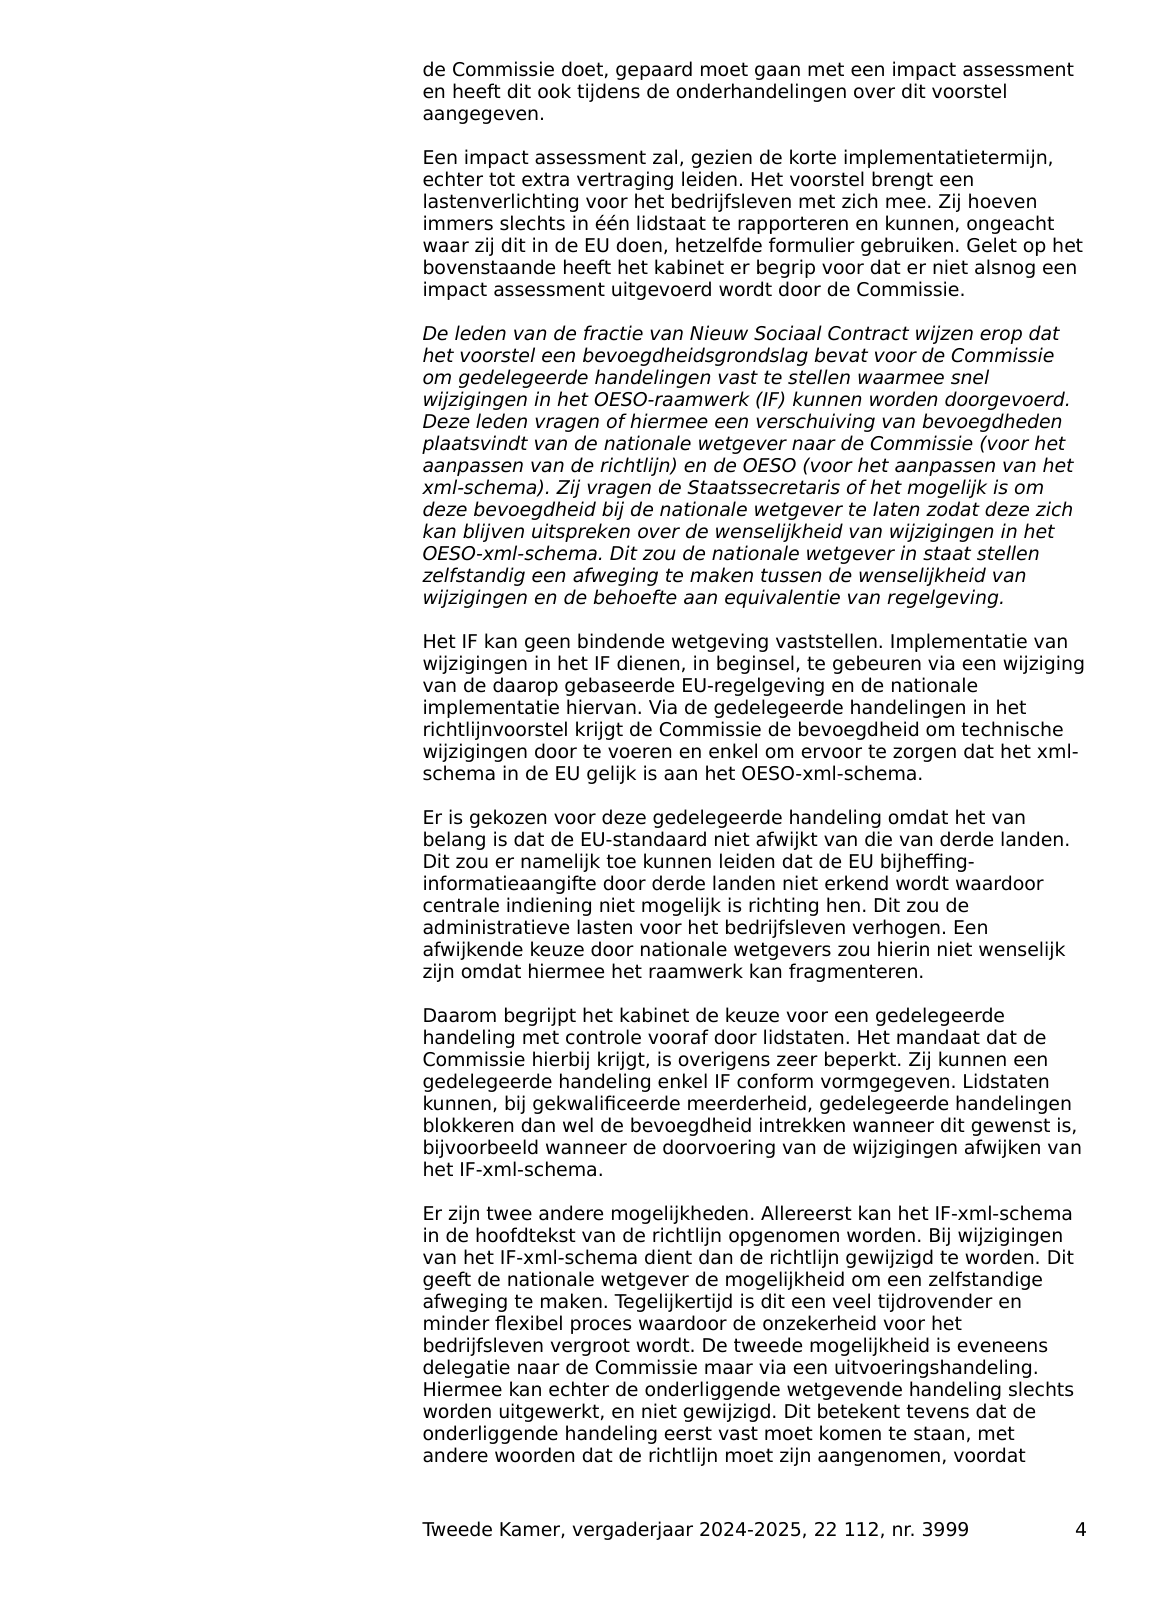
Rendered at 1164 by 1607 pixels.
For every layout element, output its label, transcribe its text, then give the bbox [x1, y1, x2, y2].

text Een impact assessment zal, gezien de korte implementatietermijn, echter tot extra vertraging leiden. Het voorstel brengt een lastenverlichting voor het bedrijfsleven met zich mee. Zij hoeven immers slechts in één lidstaat te rapporteren en kunnen, ongeacht waar zij dit in de EU doen, hetzelfde formulier gebruiken. Gelet op het bovenstaande heeft het kabinet er begrip voor dat er niet alsnog een impact assessment uitgevoerd wordt door de Commissie. [422, 147, 1087, 301]
text Het IF kan geen bindende wetgeving vaststellen. Implementatie van wijzigingen in het IF dienen, in beginsel, te gebeuren via een wijziging van de daarop gebaseerde EU-regelgeving en de nationale implementatie hiervan. Via de gedelegeerde handelingen in het richtlijnvoorstel krijgt de Commissie de bevoegdheid om technische wijzigingen door te voeren en enkel om ervoor te zorgen dat het xml-schema in de EU gelijk is aan het OESO-xml-schema. [422, 631, 1087, 785]
text de Commissie doet, gepaard moet gaan met een impact assessment en heeft dit ook tijdens de onderhandelingen over dit voorstel aangegeven. [422, 59, 1087, 125]
text Er zijn twee andere mogelijkheden. Allereerst kan het IF-xml-schema in de hoofdtekst van de richtlijn opgenomen worden. Bij wijzigingen van het IF-xml-schema dient dan de richtlijn gewijzigd te worden. Dit geeft de nationale wetgever de mogelijkheid om een zelfstandige afweging te maken. Tegelijkertijd is dit een veel tijdrovender en minder flexibel proces waardoor de onzekerheid voor het bedrijfsleven vergroot wordt. De tweede mogelijkheid is eveneens delegatie naar de Commissie maar via een uitvoeringshandeling. Hiermee kan echter de onderliggende wetgevende handeling slechts worden uitgewerkt, en niet gewijzigd. Dit betekent tevens dat de onderliggende handeling eerst vast moet komen te staan, met andere woorden dat de richtlijn moet zijn aangenomen, voordat [422, 1203, 1087, 1467]
text Daarom begrijpt het kabinet de keuze voor een gedelegeerde handeling met controle vooraf door lidstaten. Het mandaat dat de Commissie hierbij krijgt, is overigens zeer beperkt. Zij kunnen een gedelegeerde handeling enkel IF conform vormgegeven. Lidstaten kunnen, bij gekwalificeerde meerderheid, gedelegeerde handelingen blokkeren dan wel de bevoegdheid intrekken wanneer dit gewenst is, bijvoorbeeld wanneer de doorvoering van de wijzigingen afwijken van het IF-xml-schema. [422, 1005, 1087, 1181]
text Er is gekozen voor deze gedelegeerde handeling omdat het van belang is dat de EU-standaard niet afwijkt van die van derde landen. Dit zou er namelijk toe kunnen leiden dat de EU bijheffing-informatieaangifte door derde landen niet erkend wordt waardoor centrale indiening niet mogelijk is richting hen. Dit zou de administratieve lasten voor het bedrijfsleven verhogen. Een afwijkende keuze door nationale wetgevers zou hierin niet wenselijk zijn omdat hiermee het raamwerk kan fragmenteren. [422, 807, 1087, 983]
text De leden van de fractie van Nieuw Sociaal Contract wijzen erop dat het voorstel een bevoegdheidsgrondslag bevat voor de Commissie om gedelegeerde handelingen vast te stellen waarmee snel wijzigingen in het OESO-raamwerk (IF) kunnen worden doorgevoerd. Deze leden vragen of hiermee een verschuiving van bevoegdheden plaatsvindt van de nationale wetgever naar de Commissie (voor het aanpassen van de richtlijn) en de OESO (voor het aanpassen van het xml-schema). Zij vragen de Staatssecretaris of het mogelijk is om deze bevoegdheid bij de nationale wetgever te laten zodat deze zich kan blijven uitspreken over de wenselijkheid van wijzigingen in het OESO-xml-schema. Dit zou de nationale wetgever in staat stellen zelfstandig een afweging te maken tussen de wenselijkheid van wijzigingen en de behoefte aan equivalentie van regelgeving. [422, 323, 1087, 609]
